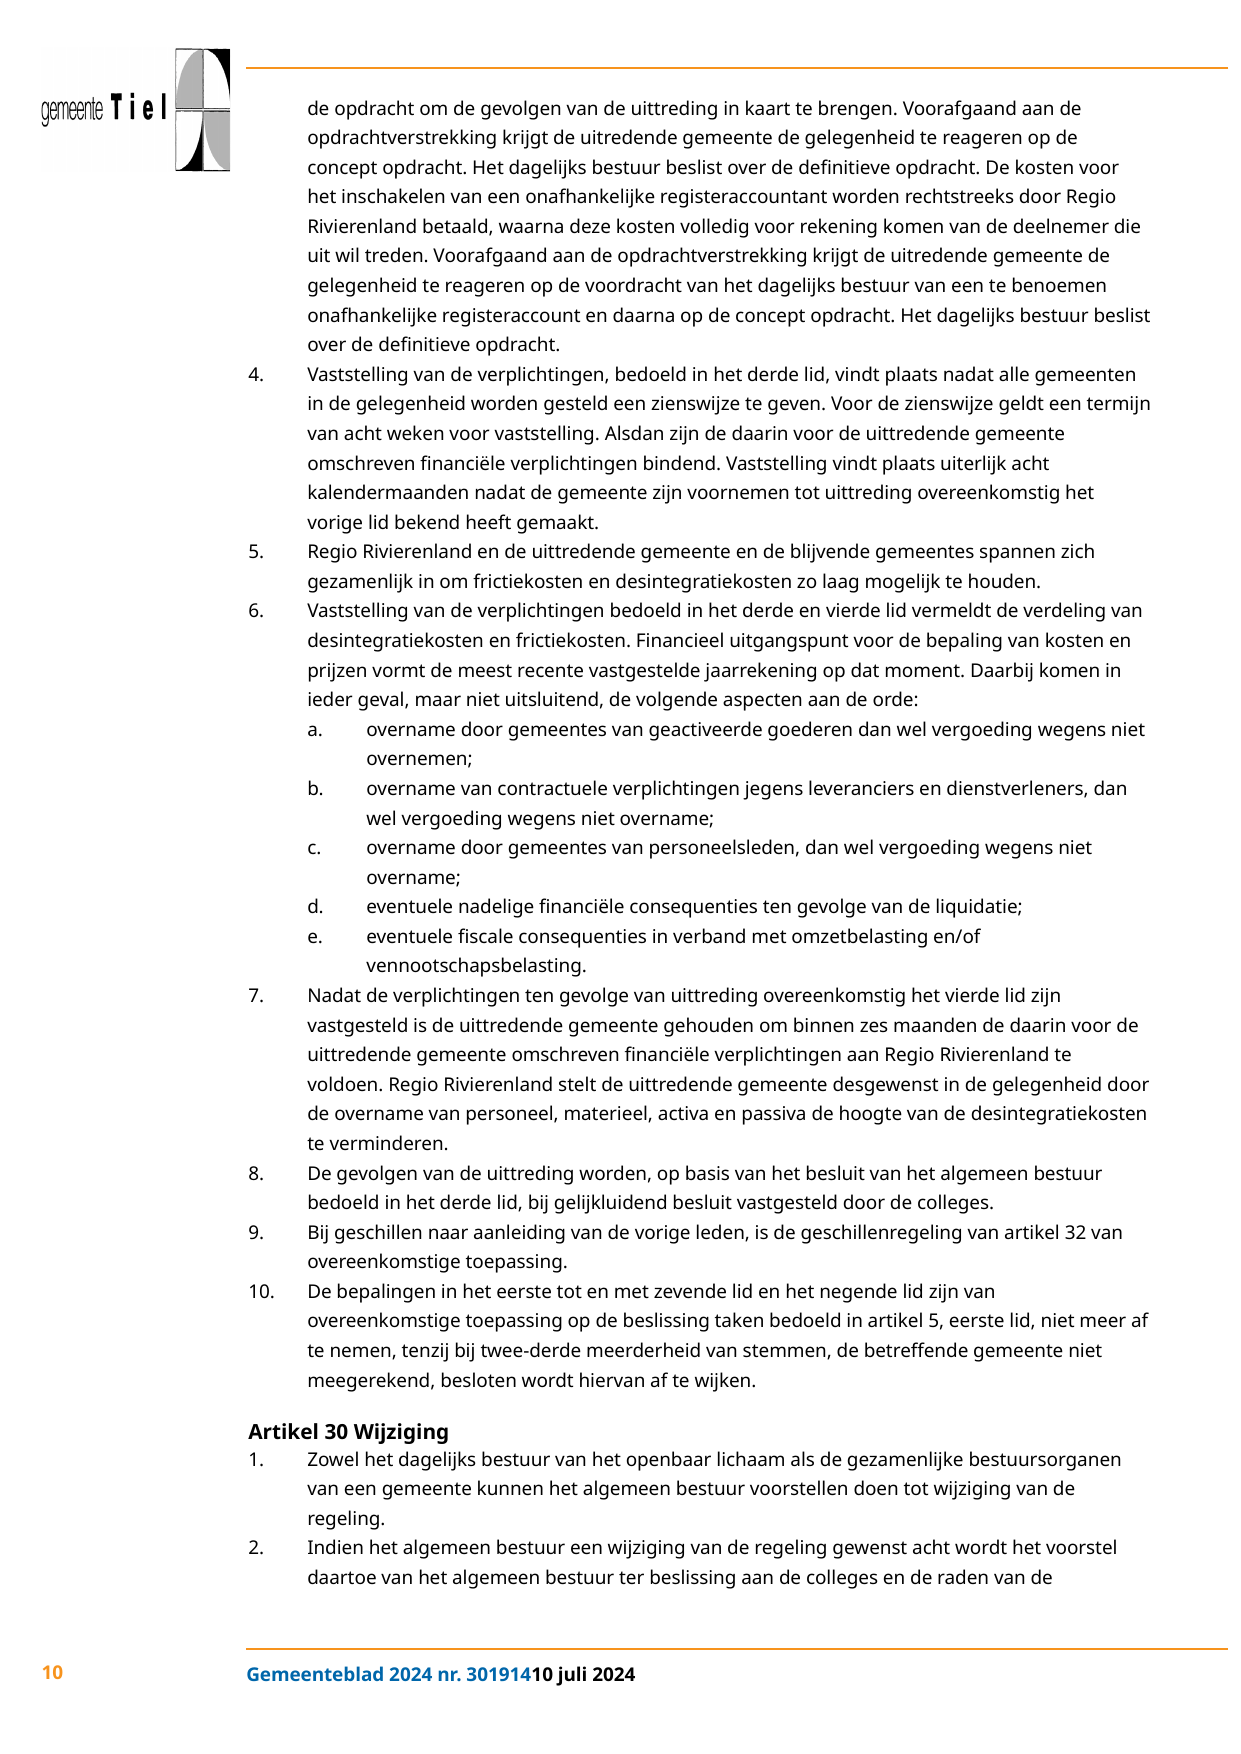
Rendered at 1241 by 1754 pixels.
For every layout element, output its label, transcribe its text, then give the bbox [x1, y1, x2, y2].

text Artikel 30 Wijziging [248, 1417, 1152, 1446]
picture [41, 47, 231, 172]
list Indien het algemeen bestuur een wijziging van de regeling gewenst acht wordt het voorstel daartoe van het algemeen bestuur ter beslissing aan de colleges en de raden van de [248, 1534, 1152, 1590]
list Vaststelling van de verplichtingen, bedoeld in het derde lid, vindt plaats nadat alle gemeenten in de gelegenheid worden gesteld een zienswijze te geven. Voor de zienswijze geldt een termijn van acht weken voor vaststelling. Alsdan zijn de daarin voor de uittredende gemeente omschreven financiële verplichtingen bindend. Vaststelling vindt plaats uiterlijk acht kalendermaanden nadat de gemeente zijn voornemen tot uittreding overeenkomstig het vorige lid bekend heeft gemaakt. [248, 361, 1152, 535]
list Regio Rivierenland en de uittredende gemeente en de blijvende gemeentes spannen zich gezamenlijk in om frictiekosten en desintegratiekosten zo laag mogelijk te houden. [248, 538, 1152, 594]
list de opdracht om de gevolgen van de uittreding in kaart te brengen. Voorafgaand aan de opdrachtverstrekking krijgt de uitredende gemeente de gelegenheid te reageren op de concept opdracht. Het dagelijks bestuur beslist over de definitieve opdracht. De kosten voor het inschakelen van een onafhankelijke registeraccountant worden rechtstreeks door Regio Rivierenland betaald, waarna deze kosten volledig voor rekening komen van de deelnemer die uit wil treden. Voorafgaand aan de opdrachtverstrekking krijgt de uitredende gemeente de gelegenheid te reageren op de voordracht van het dagelijks bestuur van een te benoemen onafhankelijke registeraccount en daarna op de concept opdracht. Het dagelijks bestuur beslist over de definitieve opdracht. [248, 95, 1152, 357]
list Bij geschillen naar aanleiding van de vorige leden, is de geschillenregeling van artikel 32 van overeenkomstige toepassing. [248, 1219, 1152, 1274]
list overname van contractuele verplichtingen jegens leveranciers en dienstverleners, dan wel vergoeding wegens niet overname; [307, 775, 1152, 831]
list Nadat de verplichtingen ten gevolge van uittreding overeenkomstig het vierde lid zijn vastgesteld is de uittredende gemeente gehouden om binnen zes maanden de daarin voor de uittredende gemeente omschreven financiële verplichtingen aan Regio Rivierenland te voldoen. Regio Rivierenland stelt de uittredende gemeente desgewenst in de gelegenheid door de overname van personeel, materieel, activa en passiva de hoogte van de desintegratiekosten te verminderen. [248, 982, 1152, 1156]
list eventuele nadelige financiële consequenties ten gevolge van de liquidatie; [307, 893, 1152, 919]
list De bepalingen in het eerste tot en met zevende lid en het negende lid zijn van overeenkomstige toepassing op de beslissing taken bedoeld in artikel 5, eerste lid, niet meer af te nemen, tenzij bij twee-derde meerderheid van stemmen, de betreffende gemeente niet meegerekend, besloten wordt hiervan af te wijken. [248, 1278, 1152, 1393]
list Zowel het dagelijks bestuur van het openbaar lichaam als de gezamenlijke bestuursorganen van een gemeente kunnen het algemeen bestuur voorstellen doen tot wijziging van de regeling. [248, 1446, 1152, 1531]
list eventuele fiscale consequenties in verband met omzetbelasting en/of vennootschapsbelasting. [307, 923, 1152, 978]
list Vaststelling van de verplichtingen bedoeld in het derde en vierde lid vermeldt de verdeling van desintegratiekosten en frictiekosten. Financieel uitgangspunt voor de bepaling van kosten en prijzen vormt de meest recente vastgestelde jaarrekening op dat moment. Daarbij komen in ieder geval, maar niet uitsluitend, de volgende aspecten aan de orde: [248, 598, 1152, 712]
list overname door gemeentes van personeelsleden, dan wel vergoeding wegens niet overname; [307, 834, 1152, 890]
list overname door gemeentes van geactiveerde goederen dan wel vergoeding wegens niet overnemen; [307, 716, 1152, 771]
list De gevolgen van de uittreding worden, op basis van het besluit van het algemeen bestuur bedoeld in het derde lid, bij gelijkluidend besluit vastgesteld door de colleges. [248, 1160, 1152, 1215]
